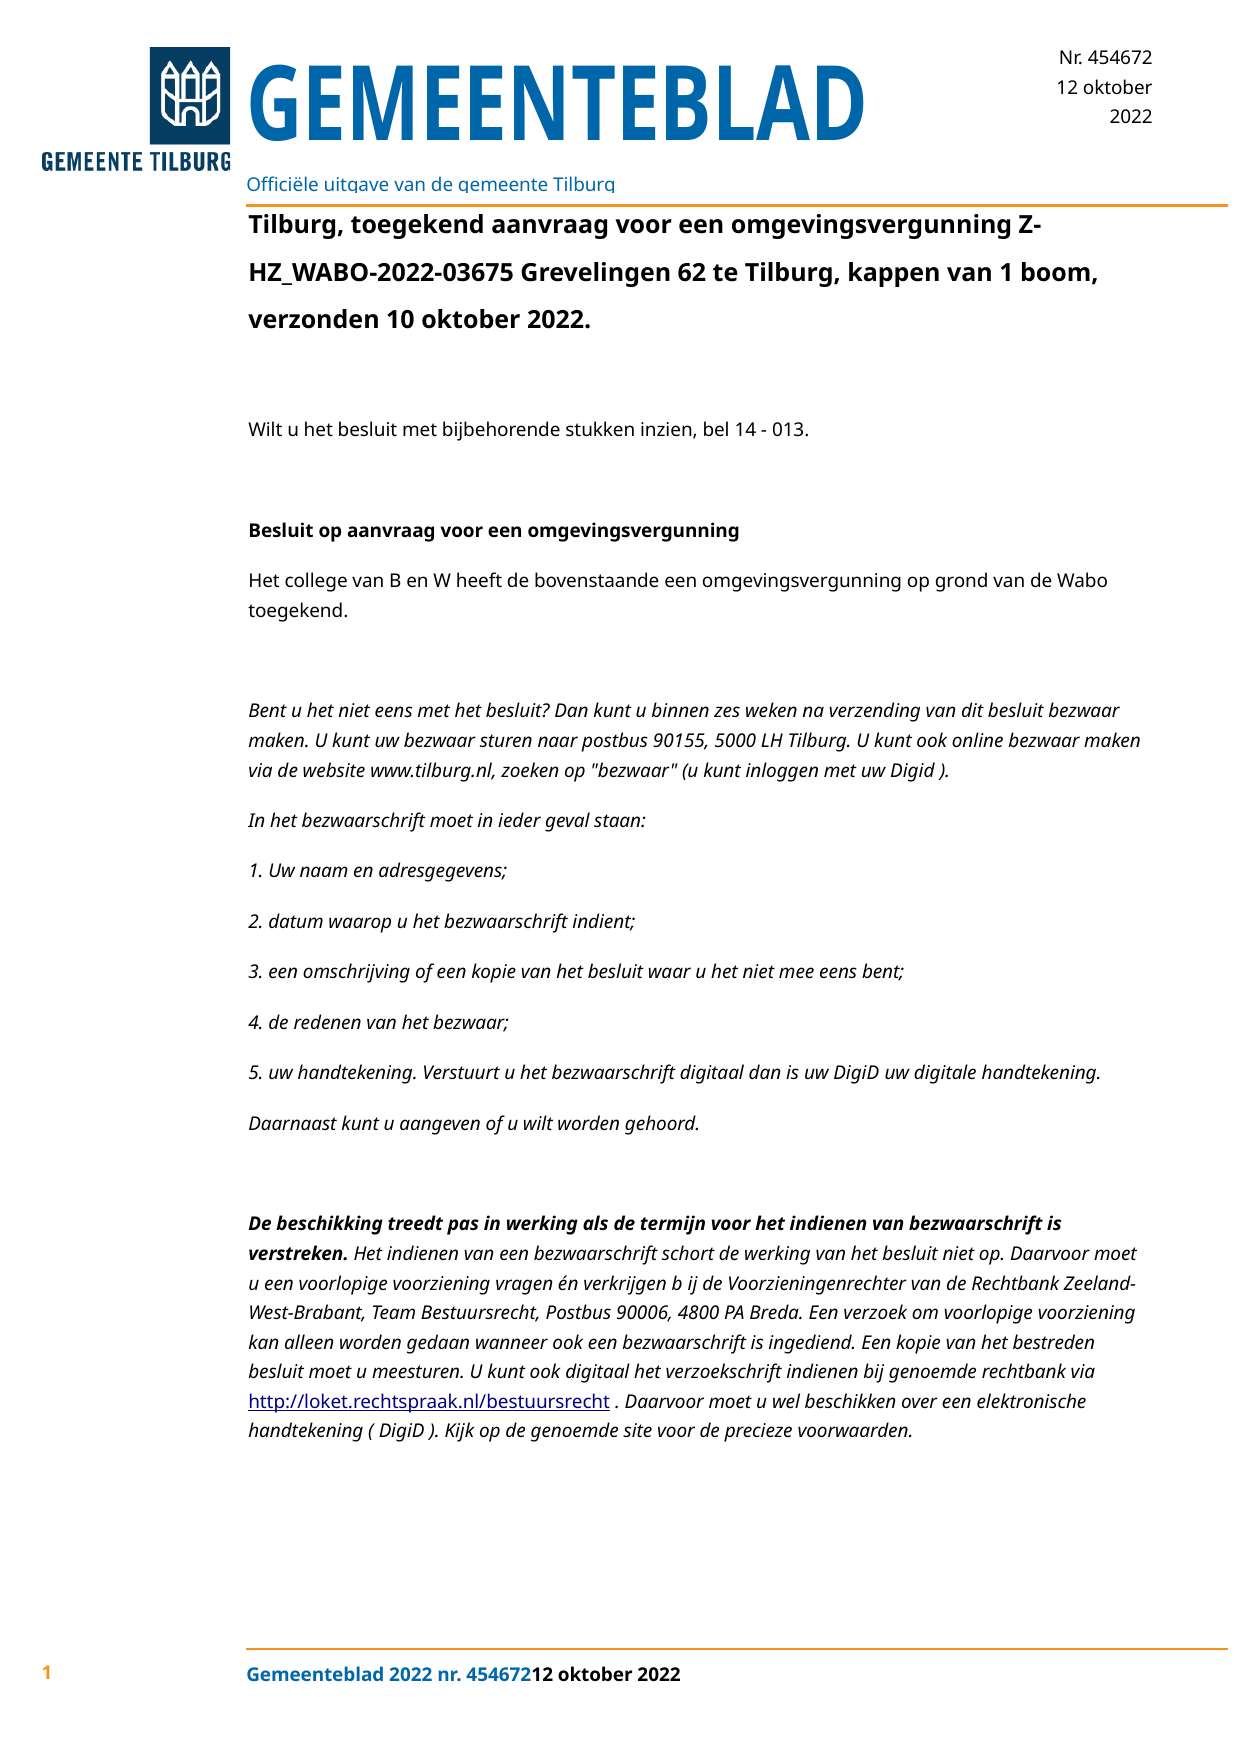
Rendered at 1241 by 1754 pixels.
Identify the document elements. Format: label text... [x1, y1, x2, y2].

text Tilburg, toegekend aanvraag voor een omgevingsvergunning Z-HZ_WABO-2022-03675 Grevelingen 62 te Tilburg, kappen van 1 boom, verzonden 10 oktober 2022. [248, 207, 1152, 336]
picture [41, 47, 231, 172]
text In het bezwaarschrift moet in ieder geval staan: [248, 807, 1152, 833]
text De beschikking treedt pas in werking als de termijn voor het indienen van bezwaarschrift is verstreken. Het indienen van een bezwaarschrift schort de werking van het besluit niet op. Daarvoor moet u een voorlopige voorziening vragen én verkrijgen b ij de Voorzieningenrechter van de Rechtbank Zeeland-West-Brabant, Team Bestuursrecht, Postbus 90006, 4800 PA Breda. Een verzoek om voorlopige voorziening kan alleen worden gedaan wanneer ook een bezwaarschrift is ingediend. Een kopie van het bestreden besluit moet u meesturen. U kunt ook digitaal het verzoekschrift indienen bij genoemde rechtbank via http://loket.rechtspraak.nl/bestuursrecht . Daarvoor moet u wel beschikken over een elektronische handtekening ( DigiD ). Kijk op de genoemde site voor de precieze voorwaarden. [248, 1211, 1152, 1443]
text 4. de redenen van het bezwaar; [248, 1009, 1152, 1034]
text Besluit op aanvraag voor een omgevingsvergunning [248, 517, 1152, 542]
text 3. een omschrijving of een kopie van het besluit waar u het niet mee eens bent; [248, 958, 1152, 984]
text Het college van B en W heeft de bovenstaande een omgevingsvergunning op grond van de Wabo toegekend. [248, 567, 1152, 622]
text 2. datum waarop u het bezwaarschrift indient; [248, 908, 1152, 934]
text Daarnaast kunt u aangeven of u wilt worden gehoord. [248, 1110, 1152, 1135]
text Bent u het niet eens met het besluit? Dan kunt u binnen zes weken na verzending van dit besluit bezwaar maken. U kunt uw bezwaar sturen naar postbus 90155, 5000 LH Tilburg. U kunt ook online bezwaar maken via de website www.tilburg.nl, zoeken op "bezwaar" (u kunt inloggen met uw Digid ). [248, 698, 1152, 782]
text 1. Uw naam en adresgegevens; [248, 858, 1152, 883]
text Wilt u het besluit met bijbehorende stukken inzien, bel 14 - 013. [248, 416, 1152, 442]
text 5. uw handtekening. Verstuurt u het bezwaarschrift digitaal dan is uw DigiD uw digitale handtekening. [248, 1059, 1152, 1085]
